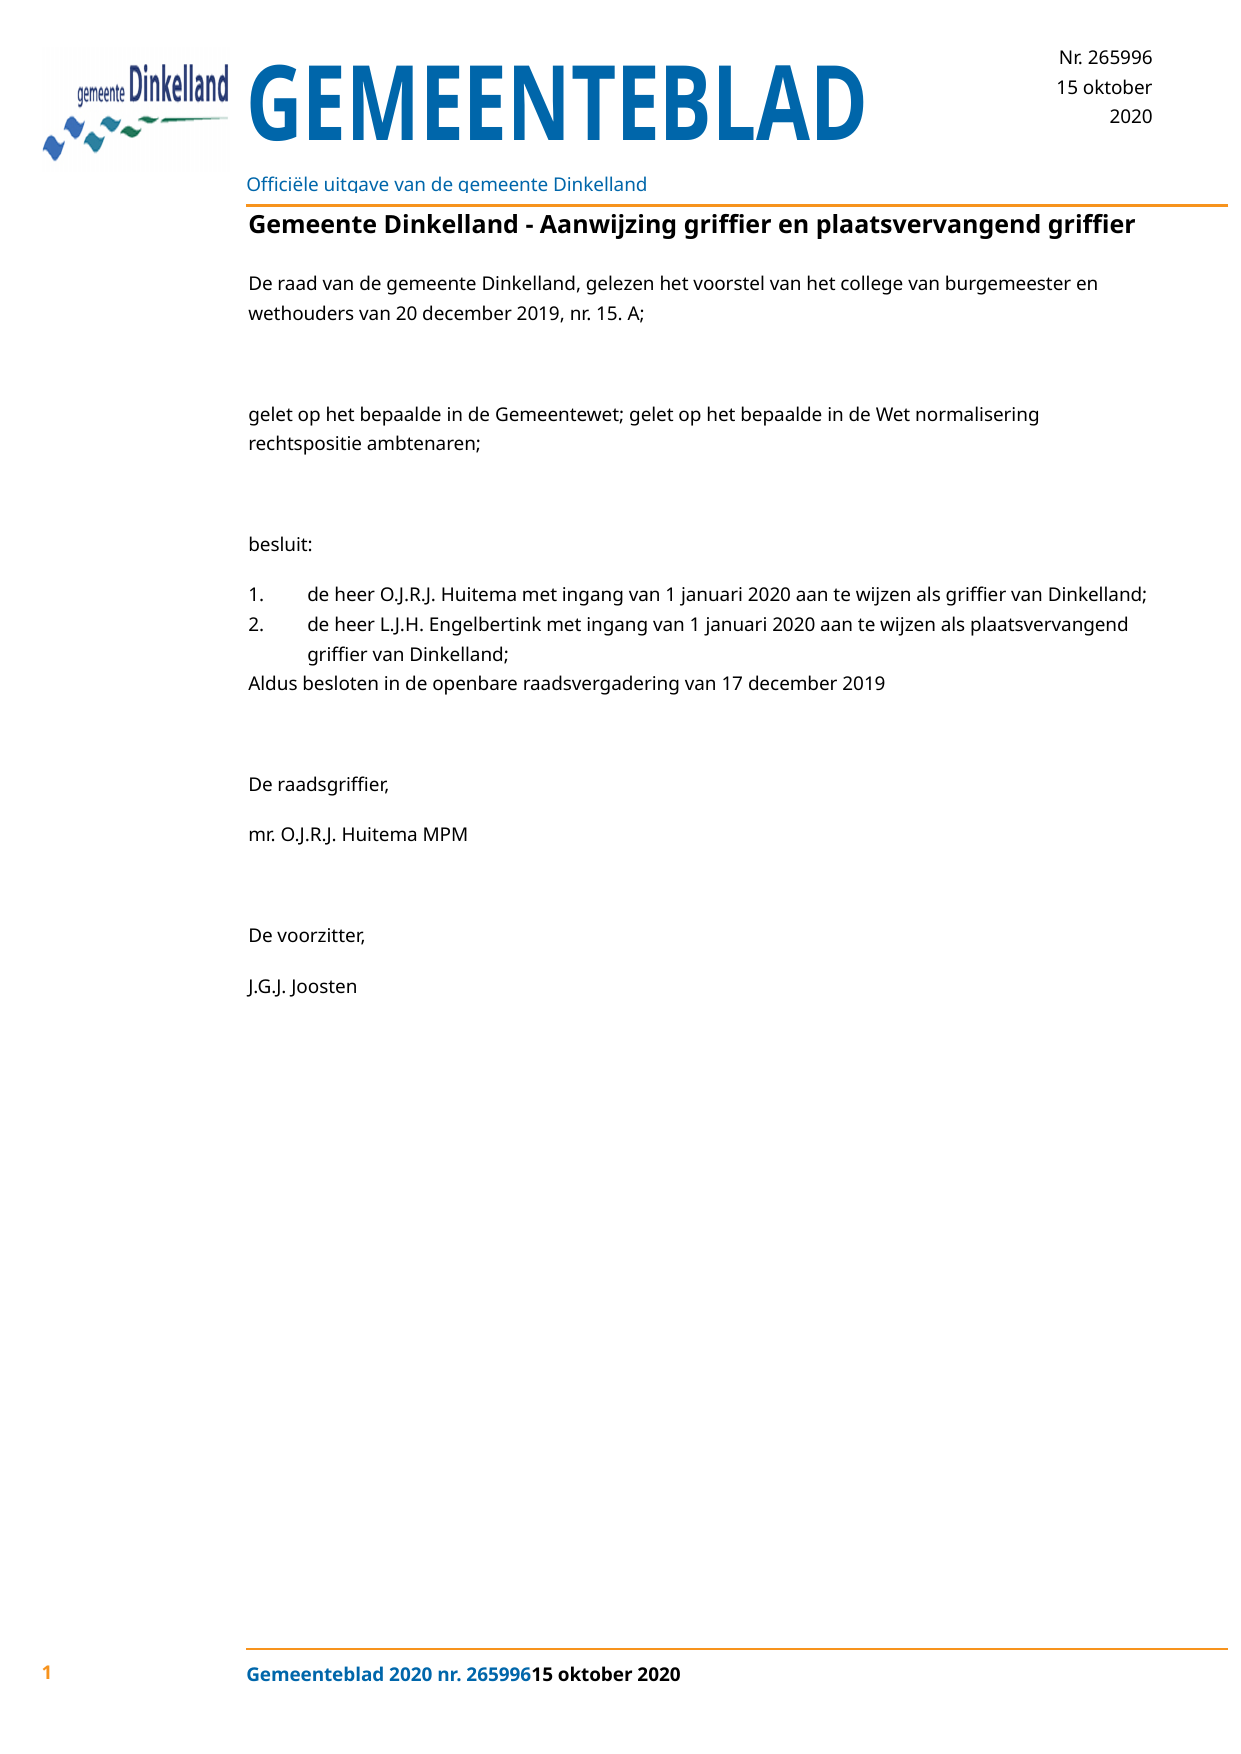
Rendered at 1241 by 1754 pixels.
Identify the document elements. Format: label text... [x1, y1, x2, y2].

text mr. O.J.R.J. Huitema MPM [248, 822, 1152, 847]
list de heer O.J.R.J. Huitema met ingang van 1 januari 2020 aan te wijzen als griffier van Dinkelland; [248, 582, 1152, 607]
text De raad van de gemeente Dinkelland, gelezen het voorstel van het college van burgemeester en wethouders van 20 december 2019, nr. 15. A; [248, 270, 1152, 326]
text besluit: [248, 531, 1152, 557]
text J.G.J. Joosten [248, 973, 1152, 998]
text De voorzitter, [248, 922, 1152, 948]
list de heer L.J.H. Engelbertink met ingang van 1 januari 2020 aan te wijzen als plaatsvervangend griffier van Dinkelland; [248, 611, 1152, 666]
text De raadsgriffier, [248, 771, 1152, 797]
picture [41, 47, 231, 172]
text gelet op het bepaalde in de Gemeentewet; gelet op het bepaalde in de Wet normalisering rechtspositie ambtenaren; [248, 401, 1152, 456]
text Gemeente Dinkelland - Aanwijzing griffier en plaatsvervangend griffier [248, 207, 1152, 241]
text Aldus besloten in de openbare raadsvergadering van 17 december 2019 [248, 670, 1152, 696]
